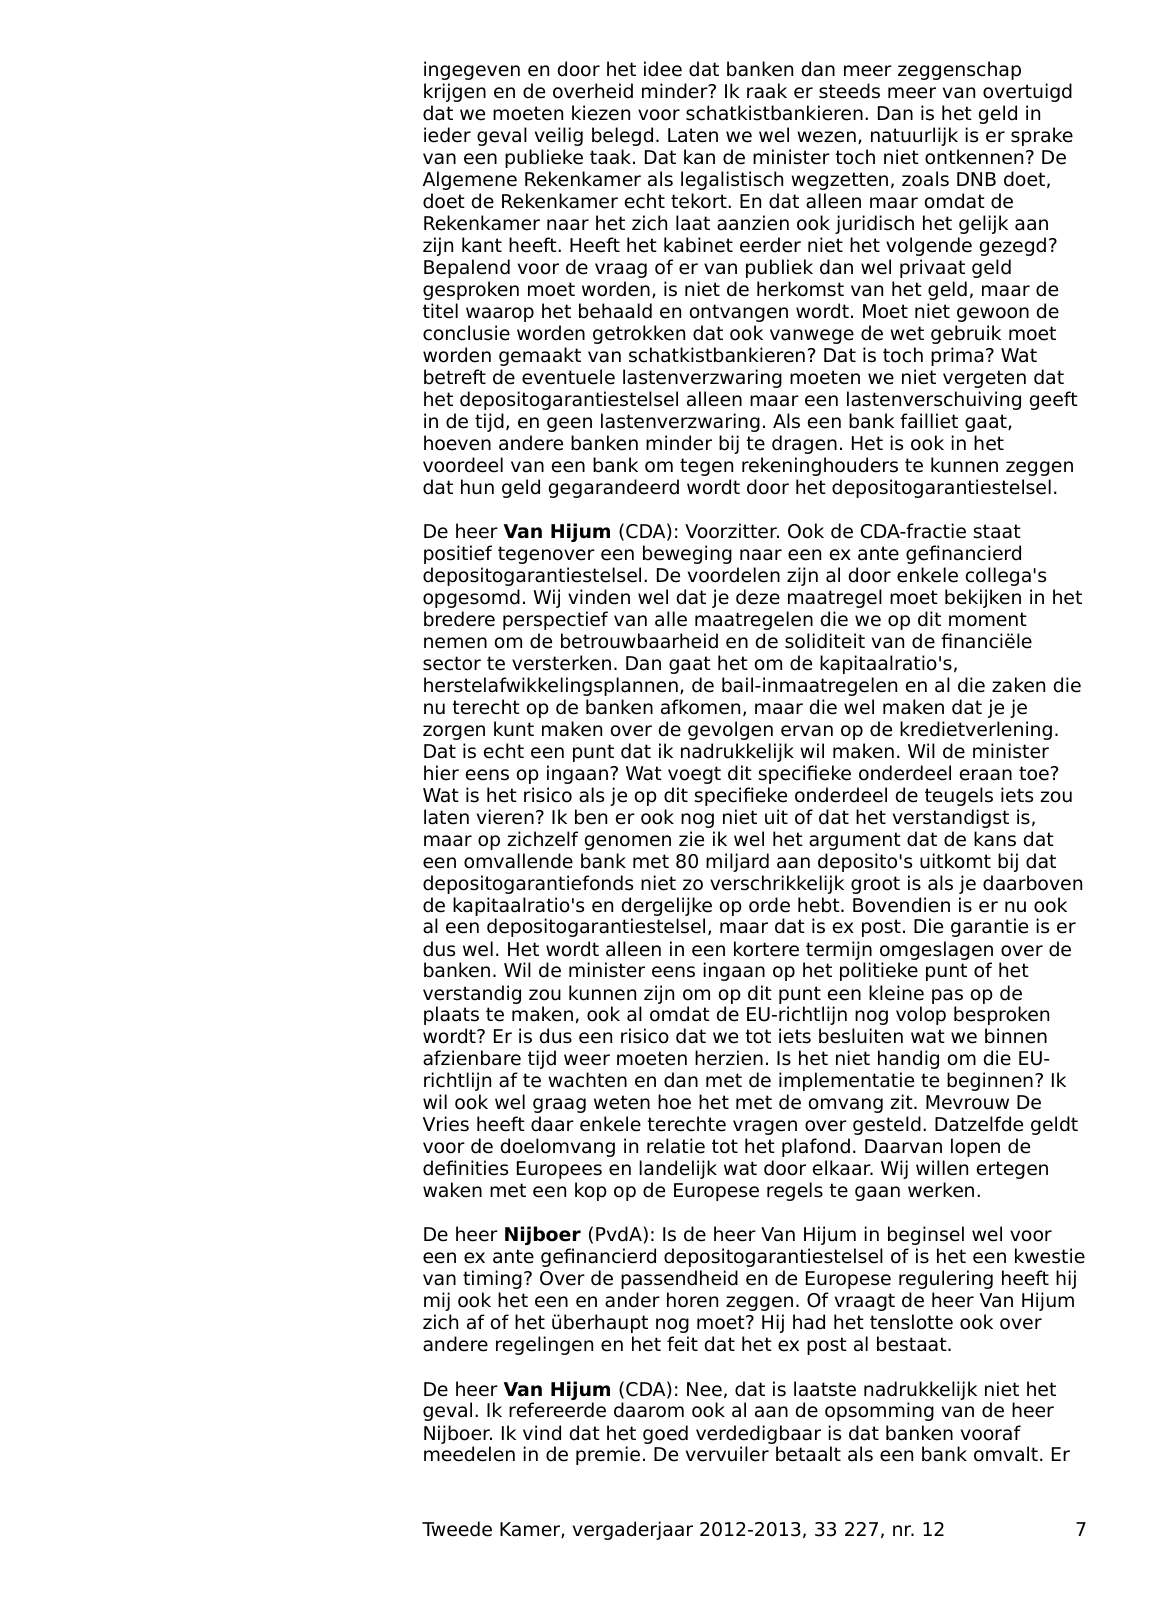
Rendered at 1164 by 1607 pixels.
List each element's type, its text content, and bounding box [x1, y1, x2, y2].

text De heer Van Hijum (CDA): Voorzitter. Ook de CDA-fractie staat positief tegenover een beweging naar een ex ante gefinancierd depositogarantiestelsel. De voordelen zijn al door enkele collega's opgesomd. Wij vinden wel dat je deze maatregel moet bekijken in het bredere perspectief van alle maatregelen die we op dit moment nemen om de betrouwbaarheid en de soliditeit van de financiële sector te versterken. Dan gaat het om de kapitaalratio's, herstelafwikkelingsplannen, de bail-inmaatregelen en al die zaken die nu terecht op de banken afkomen, maar die wel maken dat je je zorgen kunt maken over de gevolgen ervan op de kredietverlening. Dat is echt een punt dat ik nadrukkelijk wil maken. Wil de minister hier eens op ingaan? Wat voegt dit specifieke onderdeel eraan toe? Wat is het risico als je op dit specifieke onderdeel de teugels iets zou laten vieren? Ik ben er ook nog niet uit of dat het verstandigst is, maar op zichzelf genomen zie ik wel het argument dat de kans dat een omvallende bank met 80 miljard aan deposito's uitkomt bij dat depositogarantiefonds niet zo verschrikkelijk groot is als je daarboven de kapitaalratio's en dergelijke op orde hebt. Bovendien is er nu ook al een depositogarantiestelsel, maar dat is ex post. Die garantie is er dus wel. Het wordt alleen in een kortere termijn omgeslagen over de banken. Wil de minister eens ingaan op het politieke punt of het verstandig zou kunnen zijn om op dit punt een kleine pas op de plaats te maken, ook al omdat de EU-richtlijn nog volop besproken wordt? Er is dus een risico dat we tot iets besluiten wat we binnen afzienbare tijd weer moeten herzien. Is het niet handig om die EU-richtlijn af te wachten en dan met de implementatie te beginnen? Ik wil ook wel graag weten hoe het met de omvang zit. Mevrouw De Vries heeft daar enkele terechte vragen over gesteld. Datzelfde geldt voor de doelomvang in relatie tot het plafond. Daarvan lopen de definities Europees en landelijk wat door elkaar. Wij willen ertegen waken met een kop op de Europese regels te gaan werken. [422, 521, 1087, 1202]
text De heer Nijboer (PvdA): Is de heer Van Hijum in beginsel wel voor een ex ante gefinancierd depositogarantiestelsel of is het een kwestie van timing? Over de passendheid en de Europese regulering heeft hij mij ook het een en ander horen zeggen. Of vraagt de heer Van Hijum zich af of het überhaupt nog moet? Hij had het tenslotte ook over andere regelingen en het feit dat het ex post al bestaat. [422, 1224, 1087, 1356]
text De heer Van Hijum (CDA): Nee, dat is laatste nadrukkelijk niet het geval. Ik refereerde daarom ook al aan de opsomming van de heer Nijboer. Ik vind dat het goed verdedigbaar is dat banken vooraf meedelen in de premie. De vervuiler betaalt als een bank omvalt. Er [422, 1378, 1087, 1466]
text ingegeven en door het idee dat banken dan meer zeggenschap krijgen en de overheid minder? Ik raak er steeds meer van overtuigd dat we moeten kiezen voor schatkistbankieren. Dan is het geld in ieder geval veilig belegd. Laten we wel wezen, natuurlijk is er sprake van een publieke taak. Dat kan de minister toch niet ontkennen? De Algemene Rekenkamer als legalistisch wegzetten, zoals DNB doet, doet de Rekenkamer echt tekort. En dat alleen maar omdat de Rekenkamer naar het zich laat aanzien ook juridisch het gelijk aan zijn kant heeft. Heeft het kabinet eerder niet het volgende gezegd? Bepalend voor de vraag of er van publiek dan wel privaat geld gesproken moet worden, is niet de herkomst van het geld, maar de titel waarop het behaald en ontvangen wordt. Moet niet gewoon de conclusie worden getrokken dat ook vanwege de wet gebruik moet worden gemaakt van schatkistbankieren? Dat is toch prima? Wat betreft de eventuele lastenverzwaring moeten we niet vergeten dat het depositogarantiestelsel alleen maar een lastenverschuiving geeft in de tijd, en geen lastenverzwaring. Als een bank failliet gaat, hoeven andere banken minder bij te dragen. Het is ook in het voordeel van een bank om tegen rekeninghouders te kunnen zeggen dat hun geld gegarandeerd wordt door het depositogarantiestelsel. [422, 59, 1087, 499]
